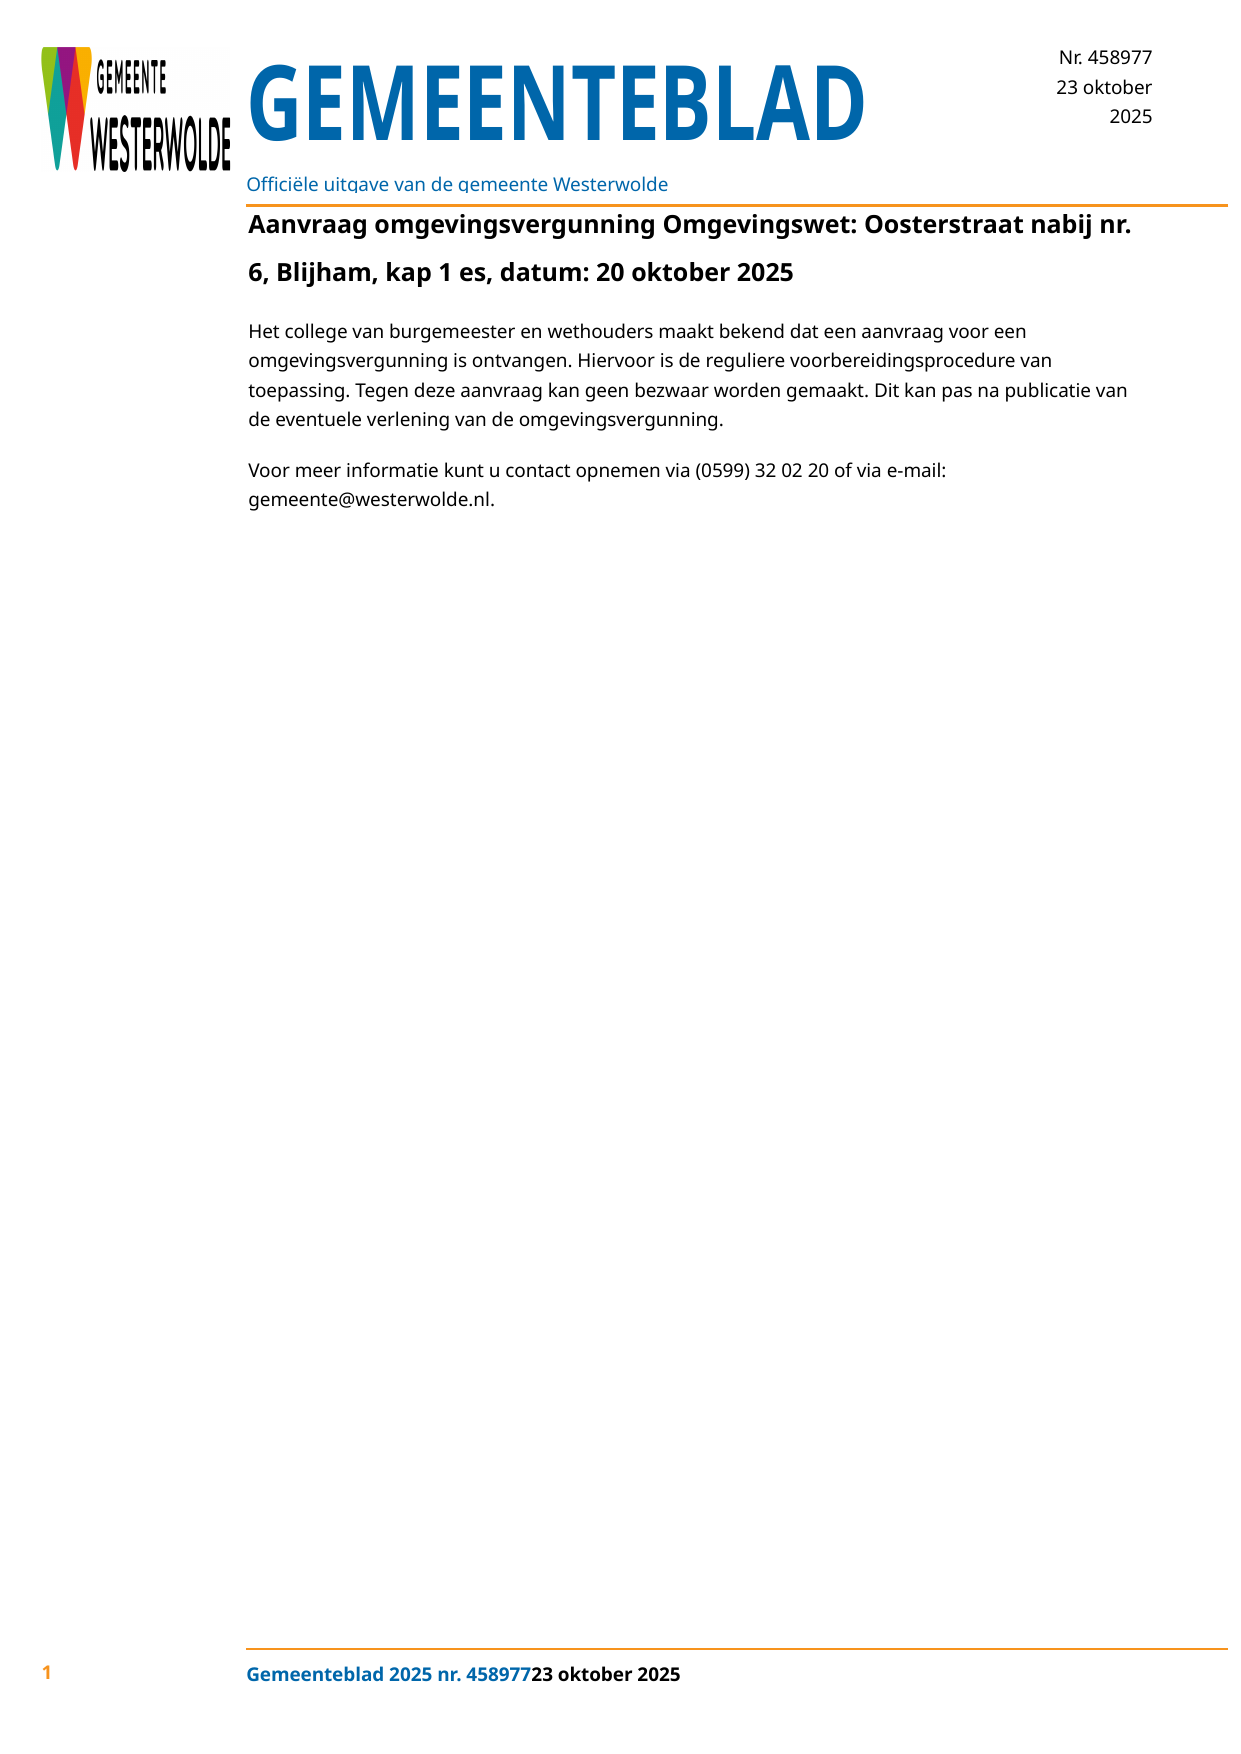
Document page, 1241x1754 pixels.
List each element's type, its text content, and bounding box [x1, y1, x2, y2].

text Het college van burgemeester en wethouders maakt bekend dat een aanvraag voor een omgevingsvergunning is ontvangen. Hiervoor is de reguliere voorbereidingsprocedure van toepassing. Tegen deze aanvraag kan geen bezwaar worden gemaakt. Dit kan pas na publicatie van de eventuele verlening van de omgevingsvergunning. [248, 318, 1152, 432]
text Voor meer informatie kunt u contact opnemen via (0599) 32 02 20 of via e-mail: gemeente@westerwolde.nl. [248, 457, 1152, 512]
text Aanvraag omgevingsvergunning Omgevingswet: Oosterstraat nabij nr. 6, Blijham, kap 1 es, datum: 20 oktober 2025 [248, 207, 1152, 288]
picture [41, 47, 231, 172]
